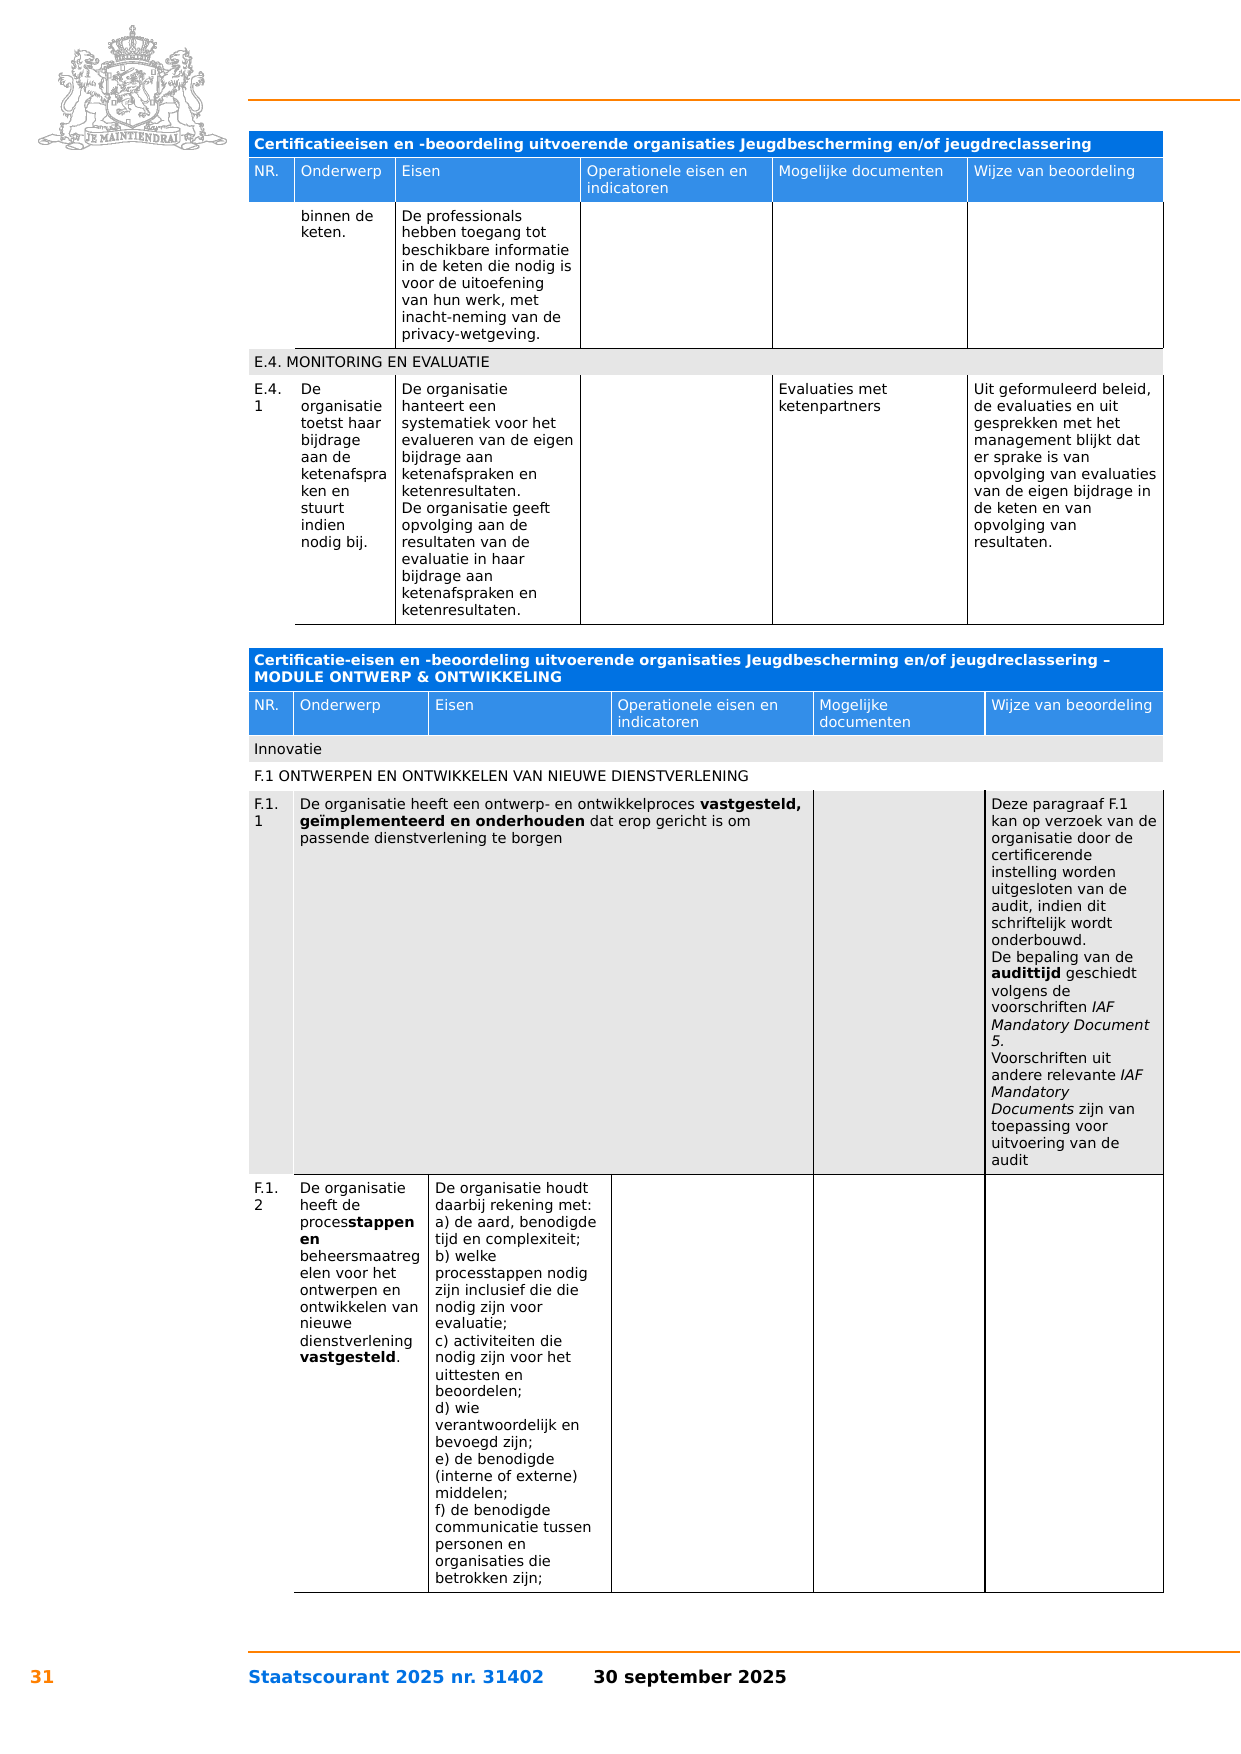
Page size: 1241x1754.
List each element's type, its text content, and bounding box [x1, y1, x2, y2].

table_cell Onderwerp [295, 158, 395, 202]
table_cell Mogelijke documenten [773, 158, 967, 202]
table_cell [814, 1175, 984, 1592]
table_cell Deze paragraaf F.1 kan op verzoek van de organisatie door de certificerende instelling worden uitgesloten van de audit, indien dit schriftelijk wordt onderbouwd. De bepaling van de audittijd geschiedt volgens de voorschriften IAF Mandatory Document 5. Voorschriften uit andere relevante IAF Mandatory Documents zijn van toepassing voor uitvoering van de audit [986, 791, 1163, 1174]
table_cell De professionals hebben toegang tot beschikbare informatie in de keten die nodig is voor de uitoefening van hun werk, met inacht-neming van de privacy-wetgeving. [396, 203, 580, 348]
table_cell [581, 203, 772, 348]
table_cell E.4. MONITORING EN EVALUATIE [249, 349, 1163, 375]
table_header Certificatie-eisen en -beoordeling uitvoerende organisaties Jeugdbescherming en/of jeugdreclassering – MODULE ONTWERP & ONTWIKKELING [249, 648, 1163, 691]
table_cell Innovatie [249, 736, 1163, 762]
table_cell De organisatie heeft de processtappen en beheersmaatregelen voor het ontwerpen en ontwikkelen van nieuwe dienstverlening vastgesteld. [294, 1175, 428, 1592]
table_cell F.1 ONTWERPEN EN ONTWIKKELEN VAN NIEUWE DIENSTVERLENING [249, 764, 1163, 790]
picture [38, 25, 227, 150]
table_cell [612, 1175, 813, 1592]
table_cell [986, 1175, 1163, 1592]
table_cell [249, 203, 294, 348]
table_cell Wijze van beoordeling [968, 158, 1163, 202]
table_cell [814, 791, 984, 1174]
table_cell Mogelijke documenten [814, 692, 984, 735]
table_cell Uit geformuleerd beleid, de evaluaties en uit gesprekken met het management blijkt dat er sprake is van opvolging van evaluaties van de eigen bijdrage in de keten en van opvolging van resultaten. [968, 376, 1163, 623]
table_cell Operationele eisen en indicatoren [612, 692, 813, 735]
table_cell binnen de keten. [295, 203, 395, 348]
table_cell NR. [249, 692, 293, 735]
table_cell E.4.1 [249, 376, 294, 623]
table_cell NR. [249, 158, 294, 202]
table_cell Wijze van beoordeling [986, 692, 1163, 735]
table_cell [581, 376, 772, 623]
table_cell De organisatie houdt daarbij rekening met: a) de aard, benodigde tijd en complexiteit; b) welke processtappen nodig zijn inclusief die die nodig zijn voor evaluatie; c) activiteiten die nodig zijn voor het uittesten en beoordelen; d) wie verantwoordelijk en bevoegd zijn; e) de benodigde (interne of externe) middelen; f) de benodigde communicatie tussen personen en organisaties die betrokken zijn; [429, 1175, 611, 1592]
table_cell Evaluaties met ketenpartners [773, 376, 967, 623]
table_cell F.1.2 [249, 1175, 293, 1592]
table_cell Operationele eisen en indicatoren [581, 158, 772, 202]
table_cell Onderwerp [294, 692, 428, 735]
table_cell [773, 203, 967, 348]
table_cell De organisatie hanteert een systematiek voor het evalueren van de eigen bijdrage aan ketenafspraken en ketenresultaten. De organisatie geeft opvolging aan de resultaten van de evaluatie in haar bijdrage aan ketenafspraken en ketenresultaten. [396, 376, 580, 623]
table_cell F.1.1 [249, 791, 293, 1174]
table_cell De organisatie toetst haar bijdrage aan de ketenafspraken en stuurt indien nodig bij. [295, 376, 395, 623]
table_header Certificatieeisen en -beoordeling uitvoerende organisaties Jeugdbescherming en/of jeugdreclassering [249, 131, 1163, 157]
table_cell [968, 203, 1163, 348]
table_cell Eisen [429, 692, 611, 735]
table_cell Eisen [396, 158, 580, 202]
table_cell De organisatie heeft een ontwerp- en ontwikkelproces vastgesteld, geïmplementeerd en onderhouden dat erop gericht is om passende dienstverlening te borgen [294, 791, 813, 1174]
